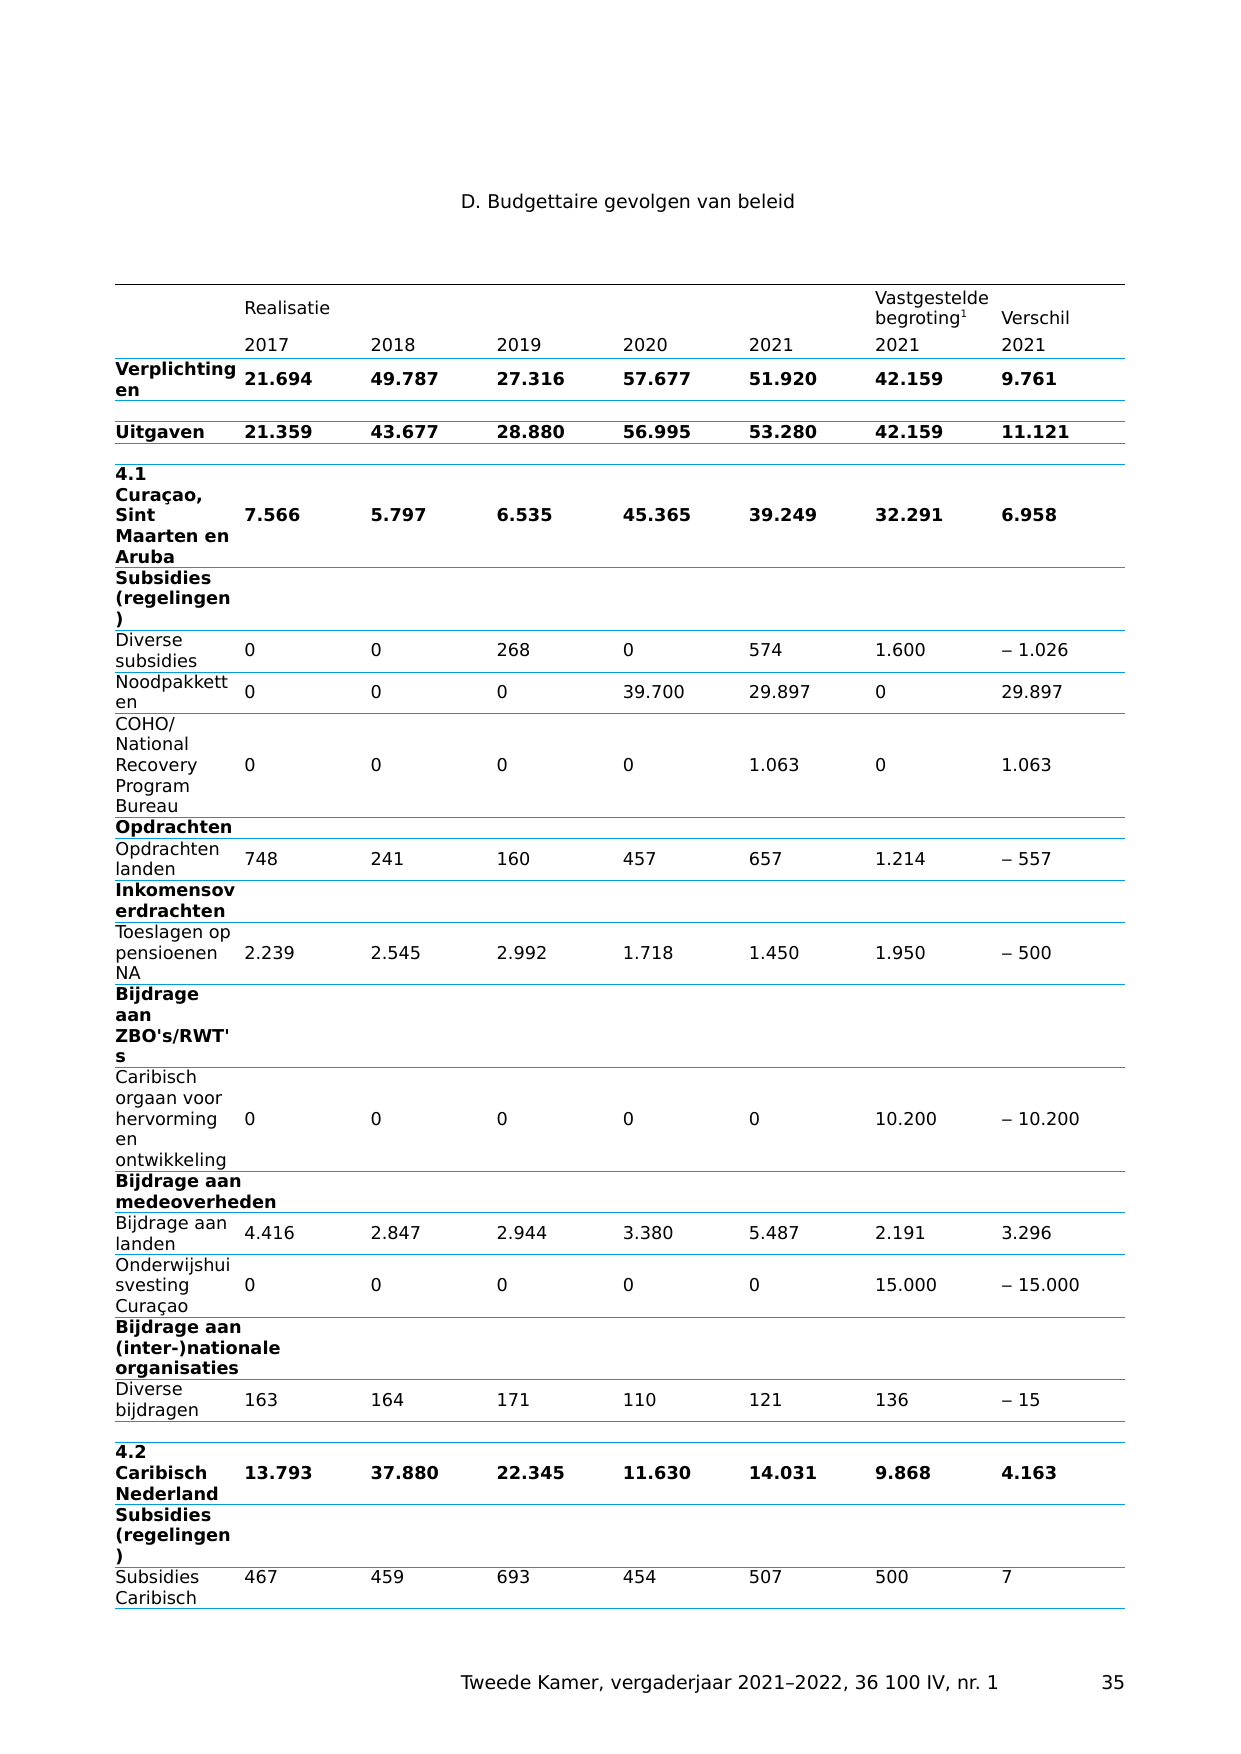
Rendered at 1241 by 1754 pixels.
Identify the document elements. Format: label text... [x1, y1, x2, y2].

table_cell [746, 444, 872, 463]
table_cell [241, 818, 367, 838]
table_cell 2021 [872, 332, 998, 358]
table_cell [620, 1318, 746, 1379]
table_cell [746, 985, 872, 1067]
table_cell Bijdrage aan landen [115, 1213, 241, 1254]
table_cell 0 [241, 1068, 367, 1171]
table_cell [620, 401, 746, 421]
table_cell 241 [368, 839, 493, 880]
table_cell [998, 818, 1125, 838]
table_cell [998, 444, 1125, 463]
table_cell 39.700 [620, 673, 746, 713]
table_cell [872, 881, 998, 921]
table_cell [368, 818, 493, 838]
table_cell [746, 881, 872, 921]
table_cell [494, 1422, 620, 1442]
table_cell [620, 1172, 746, 1212]
table_cell [620, 444, 746, 463]
table_cell 6.958 [998, 465, 1125, 567]
table_cell 7.566 [241, 465, 367, 567]
table_cell 4.1 Curaçao, Sint Maarten en Aruba [115, 465, 241, 567]
table_cell [872, 1422, 998, 1442]
table_cell [998, 1422, 1125, 1442]
table_cell 2018 [368, 332, 493, 358]
table_cell [368, 444, 493, 463]
table_cell [872, 1505, 998, 1567]
table_cell Realisatie [241, 285, 872, 332]
table_header Tabel 8 Budgettaire gevolgen van beleid artikel 4. Bevorderen sociaaleconomische structuur (bedragen x € 1.000) [115, 236, 1125, 284]
table_cell [494, 401, 620, 421]
table_cell [115, 1422, 241, 1442]
table_cell 0 [241, 673, 367, 713]
table_cell [494, 1505, 620, 1567]
table_cell 7 [998, 1568, 1125, 1608]
table_cell Diverse subsidies [115, 631, 241, 671]
table_cell ‒ 15 [998, 1380, 1125, 1421]
table_cell [746, 401, 872, 421]
table_cell 2.944 [494, 1213, 620, 1254]
table_cell 110 [620, 1380, 746, 1421]
table_cell 2.847 [368, 1213, 493, 1254]
table_cell Uitgaven [115, 422, 241, 442]
table_cell 454 [620, 1568, 746, 1608]
table_cell [746, 1505, 872, 1567]
table_cell 5.487 [746, 1213, 872, 1254]
table_cell 0 [872, 673, 998, 713]
table_cell 53.280 [746, 422, 872, 442]
table_cell 121 [746, 1380, 872, 1421]
table_cell [872, 1172, 998, 1212]
table_cell [872, 568, 998, 629]
table_cell Opdrachten landen [115, 839, 241, 880]
table_cell Onderwijshuisvesting Curaçao [115, 1255, 241, 1316]
table_cell [115, 444, 241, 463]
table_cell [872, 401, 998, 421]
table_cell 28.880 [494, 422, 620, 442]
table_cell 0 [494, 1068, 620, 1171]
table_cell 2.239 [241, 923, 367, 984]
table_cell 5.797 [368, 465, 493, 567]
table_cell 37.880 [368, 1443, 493, 1504]
table_cell [872, 818, 998, 838]
table_cell COHO/ National Recovery Program Bureau [115, 714, 241, 817]
table_cell 1.063 [746, 714, 872, 817]
table_cell 467 [241, 1568, 367, 1608]
table_cell [115, 285, 241, 332]
table_cell 136 [872, 1380, 998, 1421]
table_cell 9.761 [998, 359, 1125, 400]
table_cell 0 [368, 1068, 493, 1171]
table_cell 164 [368, 1380, 493, 1421]
table_cell [241, 1505, 367, 1567]
table_cell 29.897 [746, 673, 872, 713]
table_cell [872, 444, 998, 463]
table_cell 2021 [998, 332, 1125, 358]
table_cell [368, 881, 493, 921]
table_cell 43.677 [368, 422, 493, 442]
table_cell [368, 1422, 493, 1442]
table_cell [620, 818, 746, 838]
table_cell 4.163 [998, 1443, 1125, 1504]
table_cell Subsidies (regelingen) [115, 1505, 241, 1567]
table_cell 39.249 [746, 465, 872, 567]
table_cell 4.416 [241, 1213, 367, 1254]
table_cell [241, 401, 367, 421]
table_cell Vastgestelde begroting1 [872, 285, 998, 332]
table_cell 4.2 Caribisch Nederland [115, 1443, 241, 1504]
table_cell Verplichtingen [115, 359, 241, 400]
table_cell 0 [620, 1255, 746, 1316]
table_cell 21.694 [241, 359, 367, 400]
table_cell 507 [746, 1568, 872, 1608]
table_cell Noodpakketten [115, 673, 241, 713]
table_cell [746, 1172, 872, 1212]
table_cell 0 [494, 714, 620, 817]
table_cell 0 [746, 1068, 872, 1171]
table_cell [115, 332, 241, 358]
table_cell Bijdrage aan ZBO's/RWT's [115, 985, 241, 1067]
table_cell 27.316 [494, 359, 620, 400]
table_cell 13.793 [241, 1443, 367, 1504]
table_cell Diverse bijdragen [115, 1380, 241, 1421]
table_cell 2017 [241, 332, 367, 358]
table_cell [620, 985, 746, 1067]
table_cell [494, 881, 620, 921]
table_cell 32.291 [872, 465, 998, 567]
table_cell [241, 881, 367, 921]
table_cell [494, 985, 620, 1067]
table_cell ‒ 500 [998, 923, 1125, 984]
table_cell [241, 1422, 367, 1442]
table_cell 10.200 [872, 1068, 998, 1171]
table_cell Opdrachten [115, 818, 241, 838]
table_cell [998, 1505, 1125, 1567]
table_cell 42.159 [872, 359, 998, 400]
table_cell 657 [746, 839, 872, 880]
table_cell [872, 1318, 998, 1379]
table_cell [115, 401, 241, 421]
table_cell 2.191 [872, 1213, 998, 1254]
table_cell 14.031 [746, 1443, 872, 1504]
table_cell [368, 401, 493, 421]
table_cell [746, 1318, 872, 1379]
table_cell 51.920 [746, 359, 872, 400]
table_cell 171 [494, 1380, 620, 1421]
table_cell 0 [620, 1068, 746, 1171]
table_cell Verschil [998, 285, 1125, 332]
table_cell [998, 1172, 1125, 1212]
table_cell [241, 985, 367, 1067]
table_cell 0 [494, 673, 620, 713]
table_cell 693 [494, 1568, 620, 1608]
table_cell [494, 1172, 620, 1212]
table_cell [872, 985, 998, 1067]
table_cell ‒ 557 [998, 839, 1125, 880]
table_cell 6.535 [494, 465, 620, 567]
table_cell 11.121 [998, 422, 1125, 442]
table_cell [368, 1172, 493, 1212]
table_cell 459 [368, 1568, 493, 1608]
table_cell [746, 568, 872, 629]
table_cell 2020 [620, 332, 746, 358]
table_cell [620, 1422, 746, 1442]
table_cell [998, 881, 1125, 921]
table_cell 0 [241, 631, 367, 671]
table_cell ‒ 15.000 [998, 1255, 1125, 1316]
table_cell 0 [368, 1255, 493, 1316]
table_cell 0 [368, 631, 493, 671]
table_cell 500 [872, 1568, 998, 1608]
table_cell Bijdrage aan (inter-)nationale organisaties [115, 1318, 367, 1379]
table_cell 3.296 [998, 1213, 1125, 1254]
table_cell 1.063 [998, 714, 1125, 817]
table_cell [746, 818, 872, 838]
table_cell [494, 568, 620, 629]
table_cell 1.450 [746, 923, 872, 984]
table_cell Subsidies (regelingen) [115, 568, 241, 629]
table_cell 57.677 [620, 359, 746, 400]
table_cell 29.897 [998, 673, 1125, 713]
table_cell 160 [494, 839, 620, 880]
table_cell Inkomensoverdrachten [115, 881, 241, 921]
table_cell 0 [620, 714, 746, 817]
table_cell 0 [368, 673, 493, 713]
table_cell 2.992 [494, 923, 620, 984]
table_cell [241, 568, 367, 629]
table_cell 1.950 [872, 923, 998, 984]
table_cell 0 [494, 1255, 620, 1316]
table_cell [998, 1318, 1125, 1379]
table_cell 56.995 [620, 422, 746, 442]
table_cell ‒ 10.200 [998, 1068, 1125, 1171]
table_cell 2019 [494, 332, 620, 358]
table_cell [368, 568, 493, 629]
table_cell [494, 818, 620, 838]
table_cell 49.787 [368, 359, 493, 400]
table_cell 3.380 [620, 1213, 746, 1254]
table_cell ‒ 1.026 [998, 631, 1125, 671]
table_cell [620, 568, 746, 629]
table_cell 0 [241, 714, 367, 817]
table_cell [368, 1505, 493, 1567]
table_cell 1.718 [620, 923, 746, 984]
table_cell 42.159 [872, 422, 998, 442]
table_cell 0 [368, 714, 493, 817]
table_cell Caribisch orgaan voor hervorming en ontwikkeling [115, 1068, 241, 1171]
table_cell 748 [241, 839, 367, 880]
table_cell 0 [620, 631, 746, 671]
table_cell 15.000 [872, 1255, 998, 1316]
table_cell 1.600 [872, 631, 998, 671]
table_cell 574 [746, 631, 872, 671]
table_cell 2021 [746, 332, 872, 358]
table_cell [368, 985, 493, 1067]
table_cell [241, 444, 367, 463]
table_cell 9.868 [872, 1443, 998, 1504]
table_cell 21.359 [241, 422, 367, 442]
table_cell [620, 1505, 746, 1567]
table_cell 22.345 [494, 1443, 620, 1504]
table_cell Subsidies Caribisch [115, 1568, 241, 1608]
table_cell Bijdrage aan medeoverheden [115, 1172, 367, 1212]
table_cell 0 [872, 714, 998, 817]
table_cell [746, 1422, 872, 1442]
table_cell [620, 881, 746, 921]
table_cell 2.545 [368, 923, 493, 984]
title D. Budgettaire gevolgen van beleid [461, 191, 1125, 213]
table_cell 457 [620, 839, 746, 880]
table_cell [494, 444, 620, 463]
table_cell [998, 985, 1125, 1067]
table_cell 163 [241, 1380, 367, 1421]
table_cell [368, 1318, 493, 1379]
table_cell 1.214 [872, 839, 998, 880]
table_cell 0 [241, 1255, 367, 1316]
table_cell 11.630 [620, 1443, 746, 1504]
table_cell 268 [494, 631, 620, 671]
table_cell [998, 568, 1125, 629]
table_cell 45.365 [620, 465, 746, 567]
table_cell Toeslagen op pensioenen NA [115, 923, 241, 984]
table_cell [494, 1318, 620, 1379]
table_cell [998, 401, 1125, 421]
table_cell 0 [746, 1255, 872, 1316]
